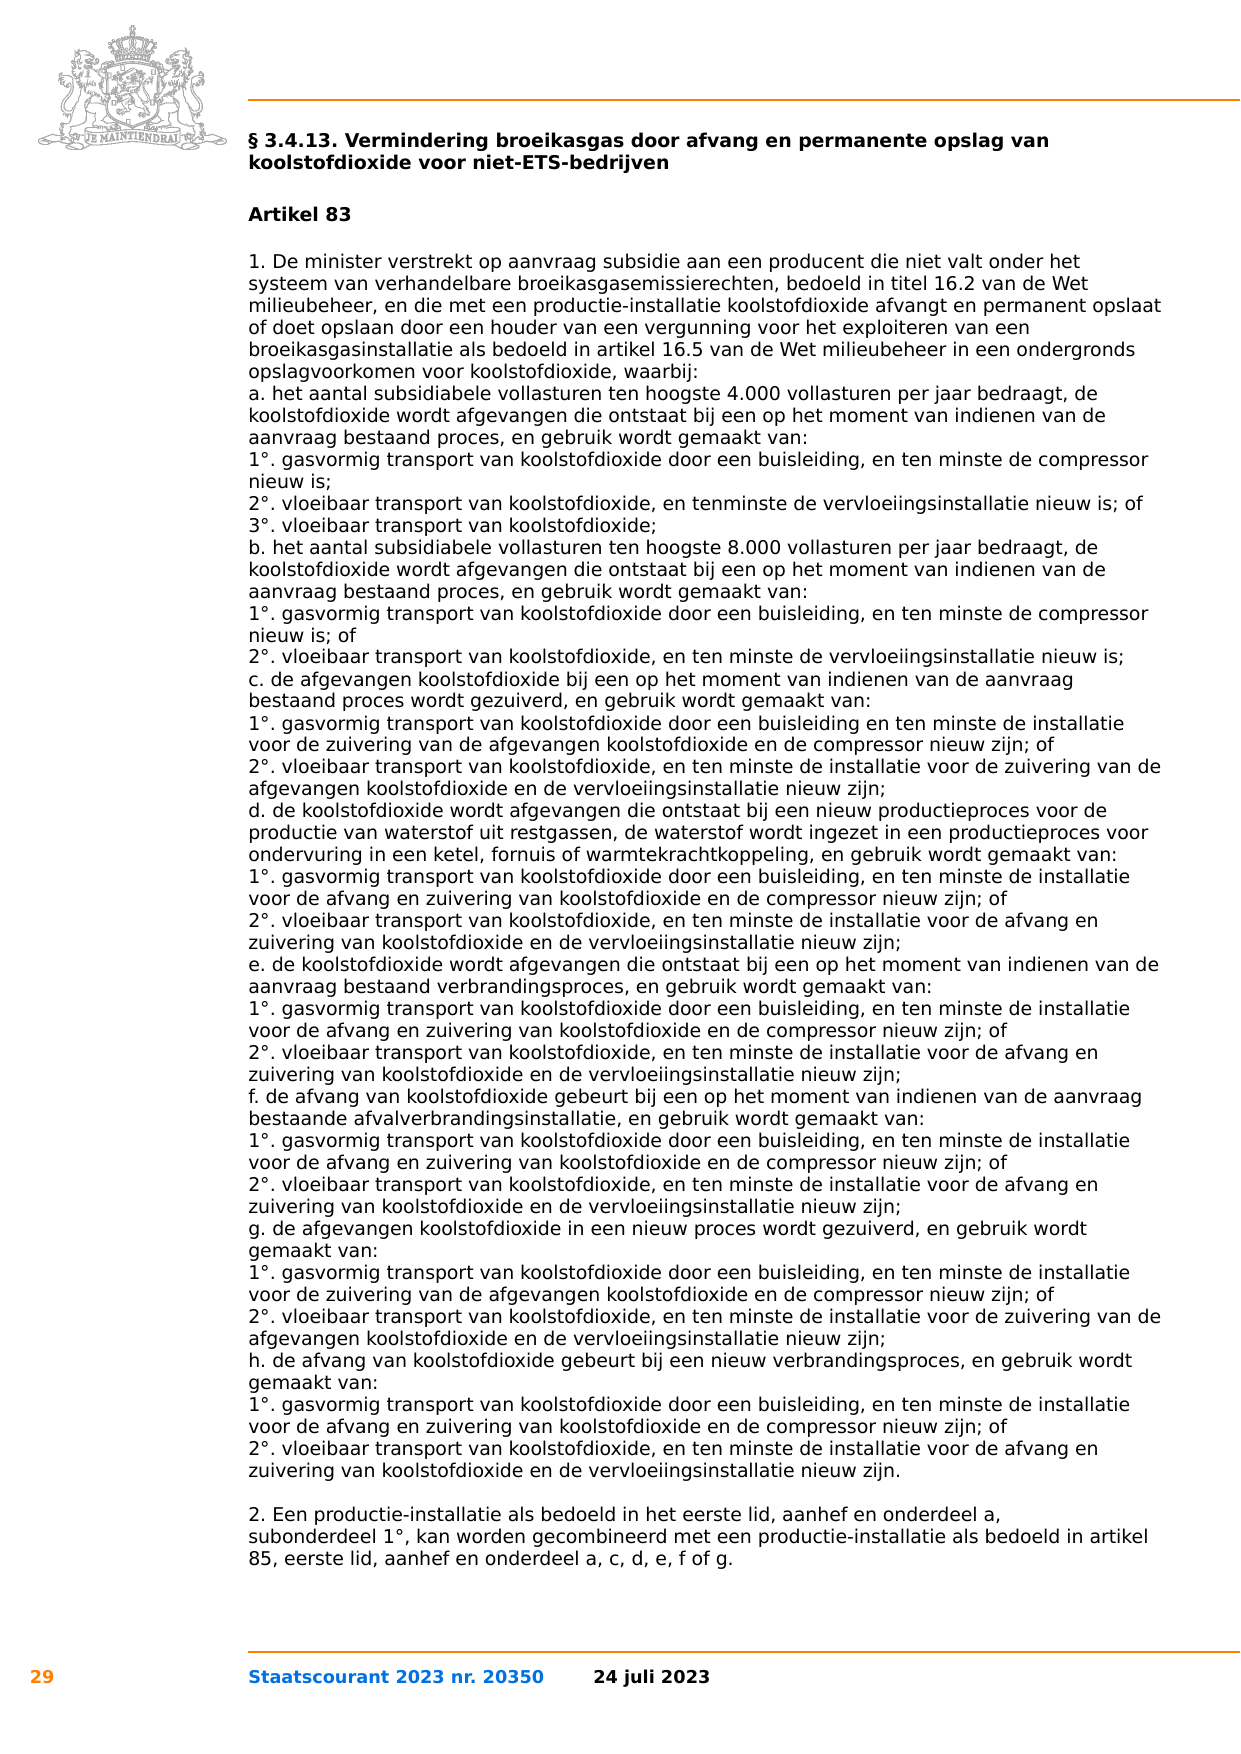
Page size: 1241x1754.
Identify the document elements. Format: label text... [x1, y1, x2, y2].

text a. het aantal subsidiabele vollasturen ten hoogste 4.000 vollasturen per jaar bedraagt, de koolstofdioxide wordt afgevangen die ontstaat bij een op het moment van indienen van de aanvraag bestaand proces, en gebruik wordt gemaakt van: [248, 383, 1163, 449]
text 1°. gasvormig transport van koolstofdioxide door een buisleiding, en ten minste de compressor nieuw is; of [248, 602, 1163, 646]
text 1°. gasvormig transport van koolstofdioxide door een buisleiding, en ten minste de installatie voor de afvang en zuivering van koolstofdioxide en de compressor nieuw zijn; of [248, 866, 1163, 910]
subtitle § 3.4.13. Vermindering broeikasgas door afvang en permanente opslag van koolstofdioxide voor niet-ETS-bedrijven [248, 130, 1163, 174]
text d. de koolstofdioxide wordt afgevangen die ontstaat bij een nieuw productieproces voor de productie van waterstof uit restgassen, de waterstof wordt ingezet in een productieproces voor ondervuring in een ketel, fornuis of warmtekrachtkoppeling, en gebruik wordt gemaakt van: [248, 800, 1163, 866]
text 2°. vloeibaar transport van koolstofdioxide, en ten minste de installatie voor de zuivering van de afgevangen koolstofdioxide en de vervloeiingsinstallatie nieuw zijn; [248, 756, 1163, 800]
text c. de afgevangen koolstofdioxide bij een op het moment van indienen van de aanvraag bestaand proces wordt gezuiverd, en gebruik wordt gemaakt van: [248, 668, 1163, 712]
text 1. De minister verstrekt op aanvraag subsidie aan een producent die niet valt onder het systeem van verhandelbare broeikasgasemissierechten, bedoeld in titel 16.2 van de Wet milieubeheer, en die met een productie-installatie koolstofdioxide afvangt en permanent opslaat of doet opslaan door een houder van een vergunning voor het exploiteren van een broeikasgasinstallatie als bedoeld in artikel 16.5 van de Wet milieubeheer in een ondergronds opslagvoorkomen voor koolstofdioxide, waarbij: [248, 251, 1163, 383]
text 1°. gasvormig transport van koolstofdioxide door een buisleiding, en ten minste de installatie voor de zuivering van de afgevangen koolstofdioxide en de compressor nieuw zijn; of [248, 1262, 1163, 1306]
text 2°. vloeibaar transport van koolstofdioxide, en ten minste de installatie voor de zuivering van de afgevangen koolstofdioxide en de vervloeiingsinstallatie nieuw zijn; [248, 1306, 1163, 1350]
text 2. Een productie-installatie als bedoeld in het eerste lid, aanhef en onderdeel a, subonderdeel 1°, kan worden gecombineerd met een productie-installatie als bedoeld in artikel 85, eerste lid, aanhef en onderdeel a, c, d, e, f of g. [248, 1503, 1163, 1569]
text 1°. gasvormig transport van koolstofdioxide door een buisleiding, en ten minste de compressor nieuw is; [248, 449, 1163, 493]
text 1°. gasvormig transport van koolstofdioxide door een buisleiding en ten minste de installatie voor de zuivering van de afgevangen koolstofdioxide en de compressor nieuw zijn; of [248, 712, 1163, 756]
text 1°. gasvormig transport van koolstofdioxide door een buisleiding, en ten minste de installatie voor de afvang en zuivering van koolstofdioxide en de compressor nieuw zijn; of [248, 1130, 1163, 1174]
text h. de afvang van koolstofdioxide gebeurt bij een nieuw verbrandingsproces, en gebruik wordt gemaakt van: [248, 1350, 1163, 1394]
text 2°. vloeibaar transport van koolstofdioxide, en ten minste de vervloeiingsinstallatie nieuw is; [248, 646, 1163, 668]
text 2°. vloeibaar transport van koolstofdioxide, en ten minste de installatie voor de afvang en zuivering van koolstofdioxide en de vervloeiingsinstallatie nieuw zijn; [248, 1174, 1163, 1218]
text 3°. vloeibaar transport van koolstofdioxide; [248, 514, 1163, 537]
text 2°. vloeibaar transport van koolstofdioxide, en ten minste de installatie voor de afvang en zuivering van koolstofdioxide en de vervloeiingsinstallatie nieuw zijn; [248, 1042, 1163, 1086]
text 1°. gasvormig transport van koolstofdioxide door een buisleiding, en ten minste de installatie voor de afvang en zuivering van koolstofdioxide en de compressor nieuw zijn; of [248, 998, 1163, 1042]
text 2°. vloeibaar transport van koolstofdioxide, en tenminste de vervloeiingsinstallatie nieuw is; of [248, 493, 1163, 514]
text e. de koolstofdioxide wordt afgevangen die ontstaat bij een op het moment van indienen van de aanvraag bestaand verbrandingsproces, en gebruik wordt gemaakt van: [248, 954, 1163, 998]
text f. de afvang van koolstofdioxide gebeurt bij een op het moment van indienen van de aanvraag bestaande afvalverbrandingsinstallatie, en gebruik wordt gemaakt van: [248, 1086, 1163, 1130]
picture [38, 25, 227, 150]
text 2°. vloeibaar transport van koolstofdioxide, en ten minste de installatie voor de afvang en zuivering van koolstofdioxide en de vervloeiingsinstallatie nieuw zijn; [248, 910, 1163, 954]
text g. de afgevangen koolstofdioxide in een nieuw proces wordt gezuiverd, en gebruik wordt gemaakt van: [248, 1218, 1163, 1262]
text 1°. gasvormig transport van koolstofdioxide door een buisleiding, en ten minste de installatie voor de afvang en zuivering van koolstofdioxide en de compressor nieuw zijn; of [248, 1394, 1163, 1438]
text b. het aantal subsidiabele vollasturen ten hoogste 8.000 vollasturen per jaar bedraagt, de koolstofdioxide wordt afgevangen die ontstaat bij een op het moment van indienen van de aanvraag bestaand proces, en gebruik wordt gemaakt van: [248, 537, 1163, 602]
text 2°. vloeibaar transport van koolstofdioxide, en ten minste de installatie voor de afvang en zuivering van koolstofdioxide en de vervloeiingsinstallatie nieuw zijn. [248, 1438, 1163, 1482]
subtitle Artikel 83 [248, 204, 1163, 226]
